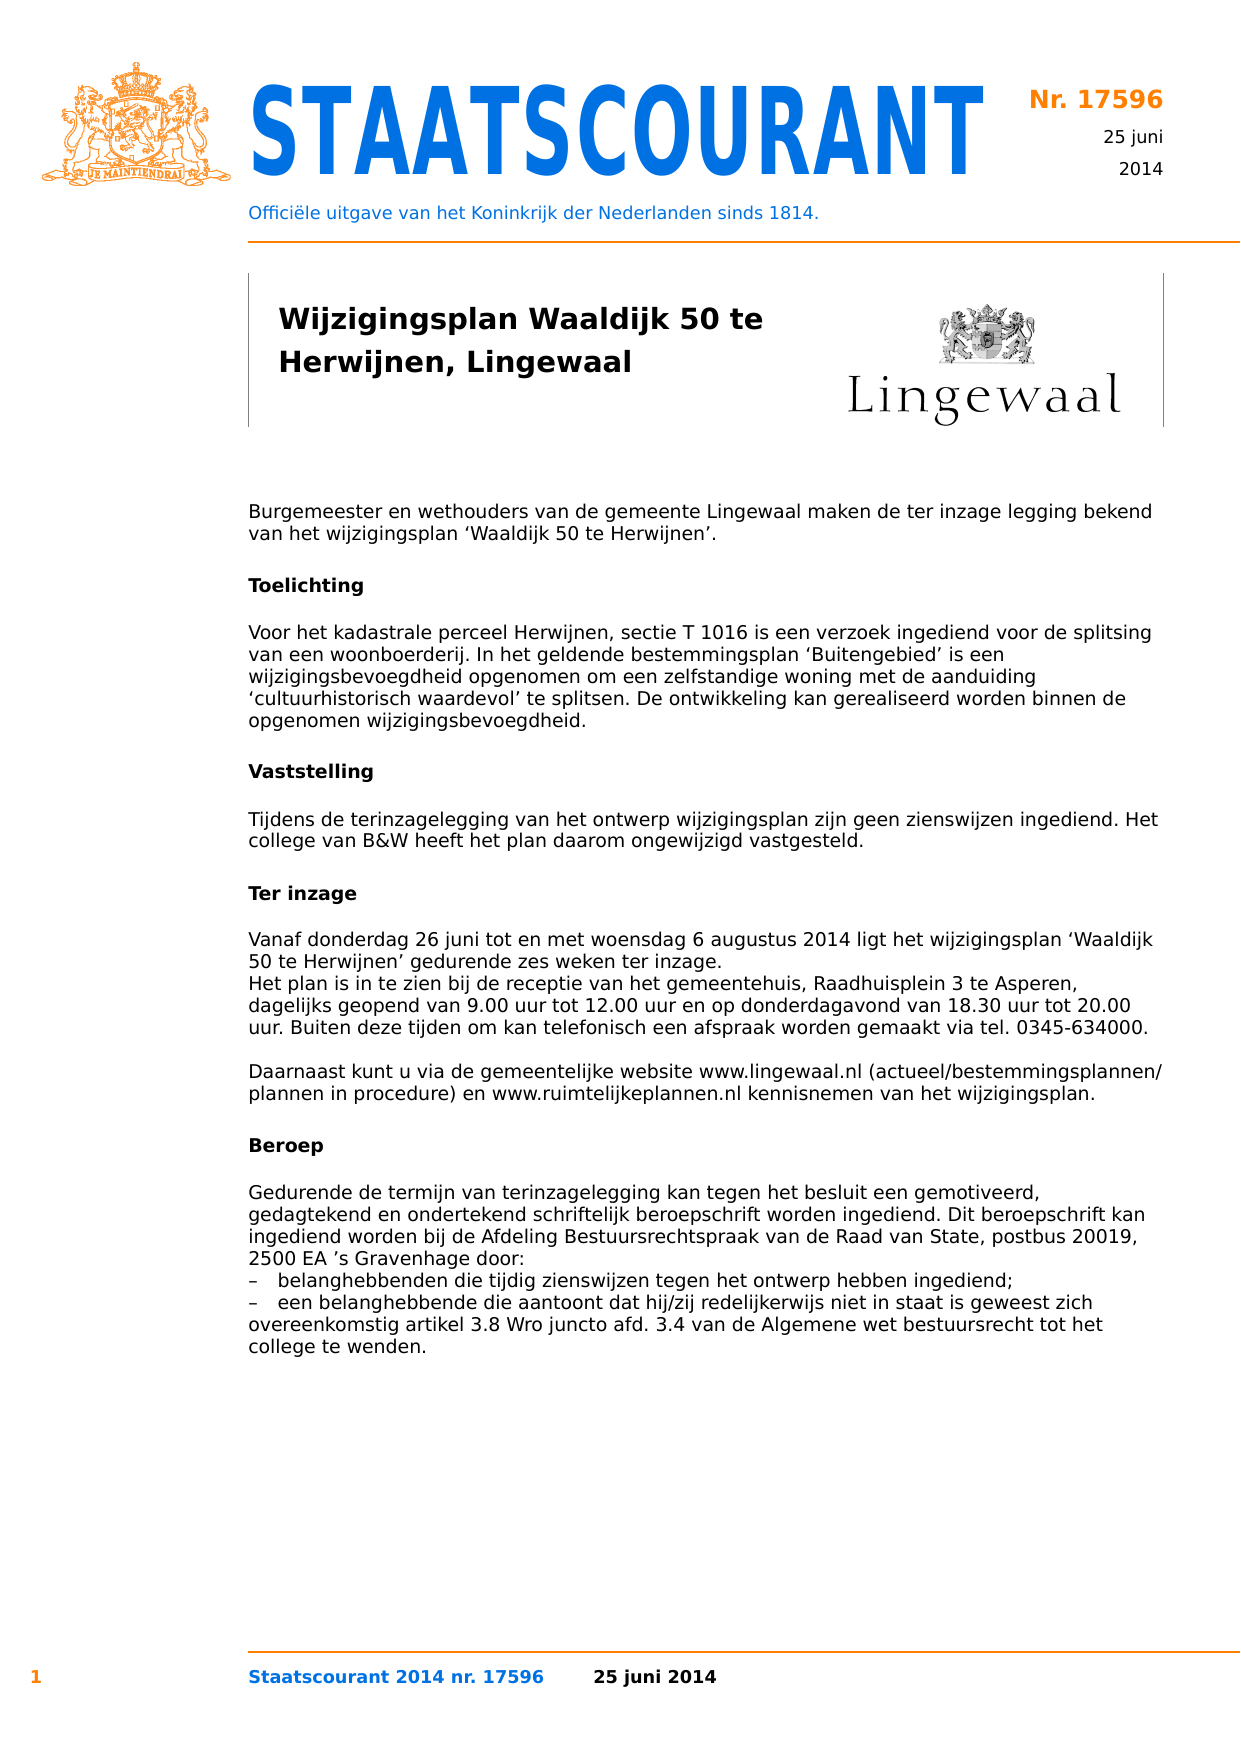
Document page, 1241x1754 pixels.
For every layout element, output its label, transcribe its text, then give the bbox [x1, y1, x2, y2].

table_cell 2014 [998, 153, 1240, 203]
text Burgemeester en wethouders van de gemeente Lingewaal maken de ter inzage legging bekend van het wijzigingsplan ‘Waaldijk 50 te Herwijnen’. [248, 501, 1163, 544]
subtitle Vaststelling [248, 761, 1163, 783]
text overeenkomstig artikel 3.8 Wro juncto afd. 3.4 van de Algemene wet bestuursrecht tot het college te wenden. [248, 1314, 1163, 1358]
table_header Nr. 17596 [998, 62, 1240, 121]
text Tijdens de terinzagelegging van het ontwerp wijzigingsplan zijn geen zienswijzen ingediend. Het college van B&W heeft het plan daarom ongewijzigd vastgesteld. [248, 808, 1163, 852]
subtitle Wijzigingsplan Waaldijk 50 te Herwijnen, Lingewaal [249, 273, 1163, 427]
table_cell Officiële uitgave van het Koninkrijk der Nederlanden sinds 1814. [248, 203, 1240, 241]
text Voor het kadastrale perceel Herwijnen, sectie T 1016 is een verzoek ingediend voor de splitsing van een woonboerderij. In het geldende bestemmingsplan ‘Buitengebied’ is een wijzigingsbevoegdheid opgenomen om een zelfstandige woning met de aanduiding ‘cultuurhistorisch waardevol’ te splitsen. De ontwikkeling kan gerealiseerd worden binnen de opgenomen wijzigingsbevoegdheid. [248, 622, 1163, 731]
text Het plan is in te zien bij de receptie van het gemeentehuis, Raadhuisplein 3 te Asperen, dagelijks geopend van 9.00 uur tot 12.00 uur en op donderdagavond van 18.30 uur tot 20.00 uur. Buiten deze tijden om kan telefonisch een afspraak worden gemaakt via tel. 0345-634000. [248, 973, 1163, 1039]
picture [41, 62, 231, 186]
table_header [25, 62, 248, 241]
subtitle Ter inzage [248, 882, 1163, 904]
table_header STAATSCOURANT [248, 62, 998, 203]
text Gedurende de termijn van terinzagelegging kan tegen het besluit een gemotiveerd, gedagtekend en ondertekend schriftelijk beroepschrift worden ingediend. Dit beroepschrift kan ingediend worden bij de Afdeling Bestuursrechtspraak van de Raad van State, postbus 20019, 2500 EA ’s Gravenhage door: [248, 1182, 1163, 1270]
text Vanaf donderdag 26 juni tot en met woensdag 6 augustus 2014 ligt het wijzigingsplan ‘Waaldijk 50 te Herwijnen’ gedurende zes weken ter inzage. [248, 929, 1163, 973]
subtitle Toelichting [248, 574, 1163, 597]
text Daarnaast kunt u via de gemeentelijke website www.lingewaal.nl (actueel/bestemmingsplannen/ plannen in procedure) en www.ruimtelijkeplannen.nl kennisnemen van het wijzigingsplan. [248, 1061, 1163, 1105]
table_cell 25 juni [998, 121, 1240, 153]
text – een belanghebbende die aantoont dat hij/zij redelijkerwijs niet in staat is geweest zich [248, 1292, 1163, 1314]
subtitle Beroep [248, 1135, 1163, 1157]
picture [838, 302, 1134, 427]
text – belanghebbenden die tijdig zienswijzen tegen het ontwerp hebben ingediend; [248, 1270, 1163, 1292]
